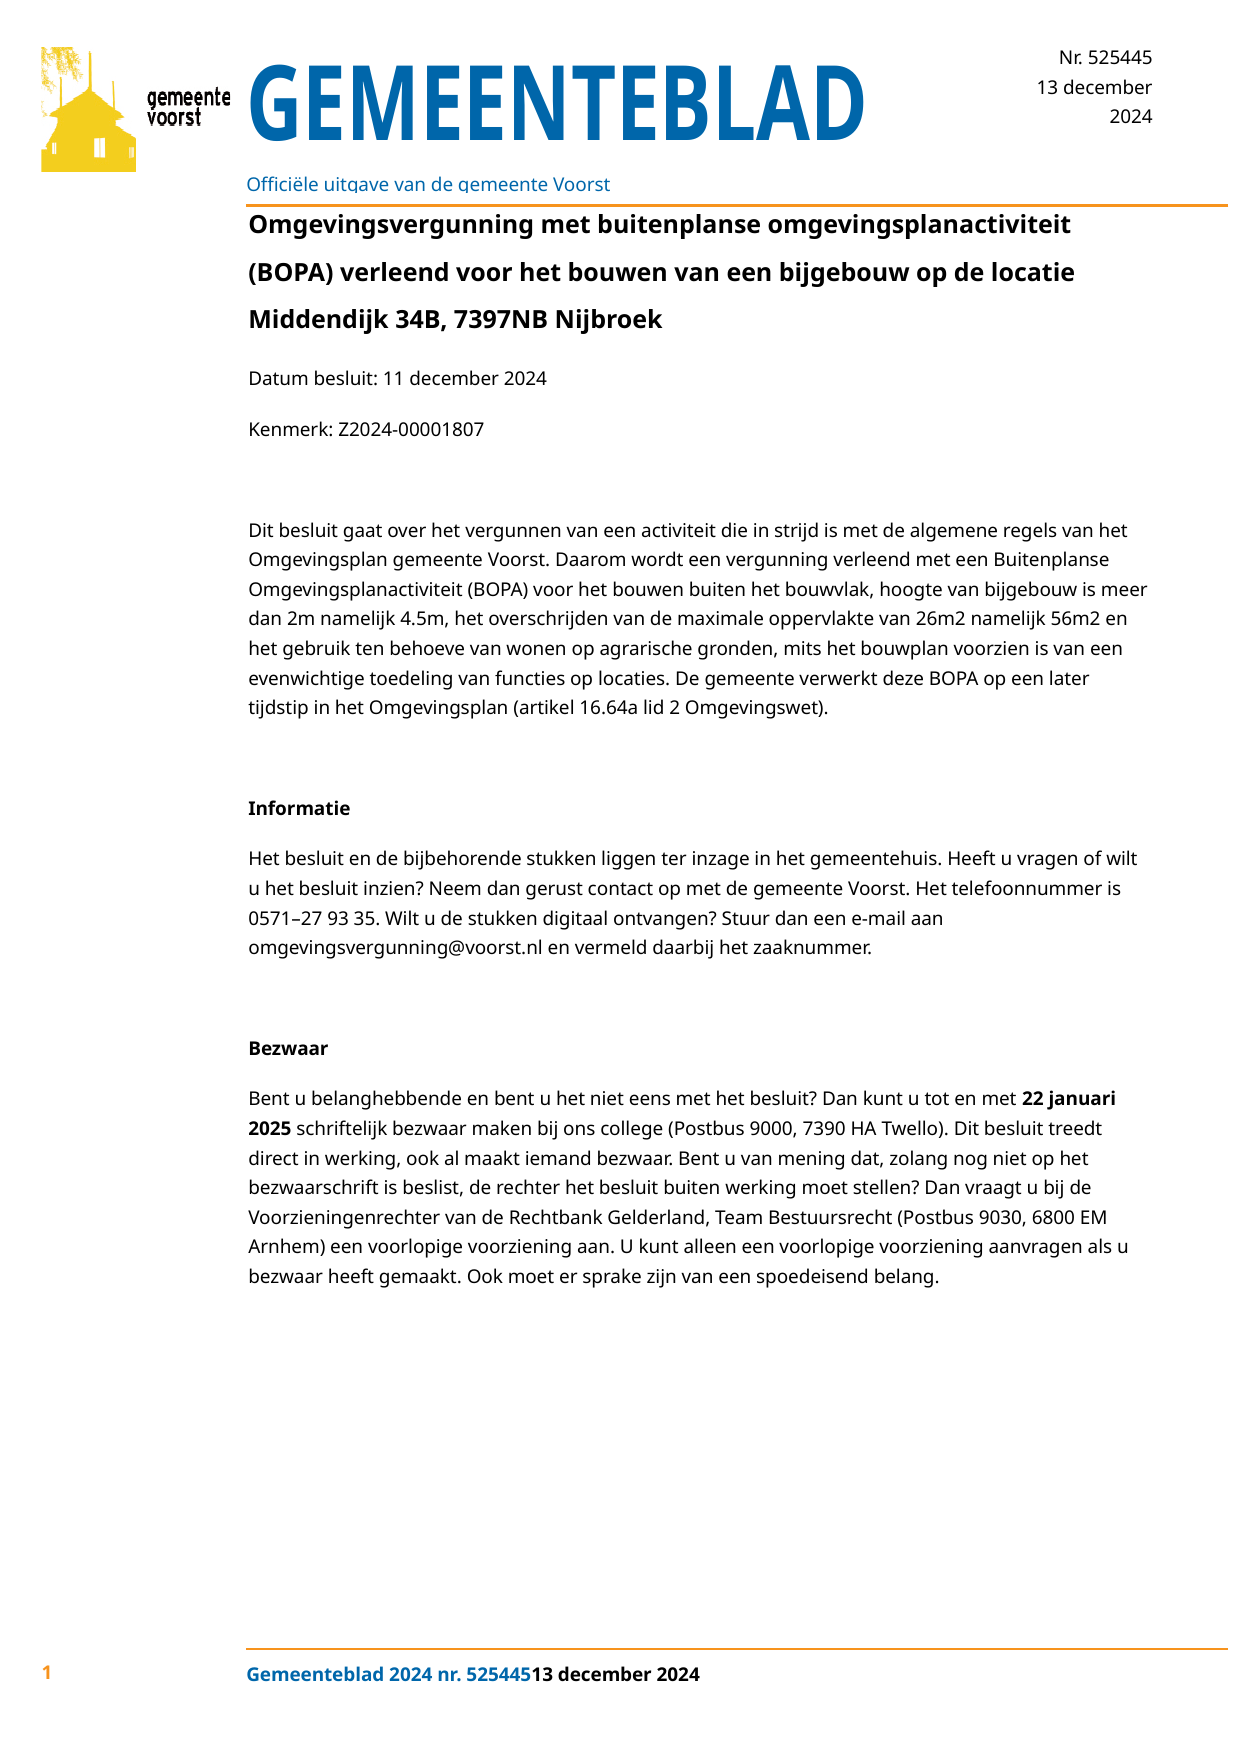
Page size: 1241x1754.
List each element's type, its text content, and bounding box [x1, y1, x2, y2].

text Het besluit en de bijbehorende stukken liggen ter inzage in het gemeentehuis. Heeft u vragen of wilt u het besluit inzien? Neem dan gerust contact op met de gemeente Voorst. Het telefoonnummer is 0571–27 93 35. Wilt u de stukken digitaal ontvangen? Stuur dan een e-mail aan omgevingsvergunning@voorst.nl en vermeld daarbij het zaaknummer. [248, 846, 1152, 960]
text Informatie [248, 795, 1152, 821]
text Omgevingsvergunning met buitenplanse omgevingsplanactiviteit (BOPA) verleend voor het bouwen van een bijgebouw op de locatie Middendijk 34B, 7397NB Nijbroek [248, 207, 1152, 336]
text Kenmerk: Z2024-00001807 [248, 416, 1152, 442]
text Bent u belanghebbende en bent u het niet eens met het besluit? Dan kunt u tot en met 22 januari 2025 schriftelijk bezwaar maken bij ons college (Postbus 9000, 7390 HA Twello). Dit besluit treedt direct in werking, ook al maakt iemand bezwaar. Bent u van mening dat, zolang nog niet op het bezwaarschrift is beslist, de rechter het besluit buiten werking moet stellen? Dan vraagt u bij de Voorzieningenrechter van de Rechtbank Gelderland, Team Bestuursrecht (Postbus 9030, 6800 EM Arnhem) een voorlopige voorziening aan. U kunt alleen een voorlopige voorziening aanvragen als u bezwaar heeft gemaakt. Ook moet er sprake zijn van een spoedeisend belang. [248, 1086, 1152, 1289]
picture [41, 47, 231, 172]
text Datum besluit: 11 december 2024 [248, 366, 1152, 391]
text Dit besluit gaat over het vergunnen van een activiteit die in strijd is met de algemene regels van het Omgevingsplan gemeente Voorst. Daarom wordt een vergunning verleend met een Buitenplanse Omgevingsplanactiviteit (BOPA) voor het bouwen buiten het bouwvlak, hoogte van bijgebouw is meer dan 2m namelijk 4.5m, het overschrijden van de maximale oppervlakte van 26m2 namelijk 56m2 en het gebruik ten behoeve van wonen op agrarische gronden, mits het bouwplan voorzien is van een evenwichtige toedeling van functies op locaties. De gemeente verwerkt deze BOPA op een later tijdstip in het Omgevingsplan (artikel 16.64a lid 2 Omgevingswet). [248, 517, 1152, 720]
text Bezwaar [248, 1035, 1152, 1061]
